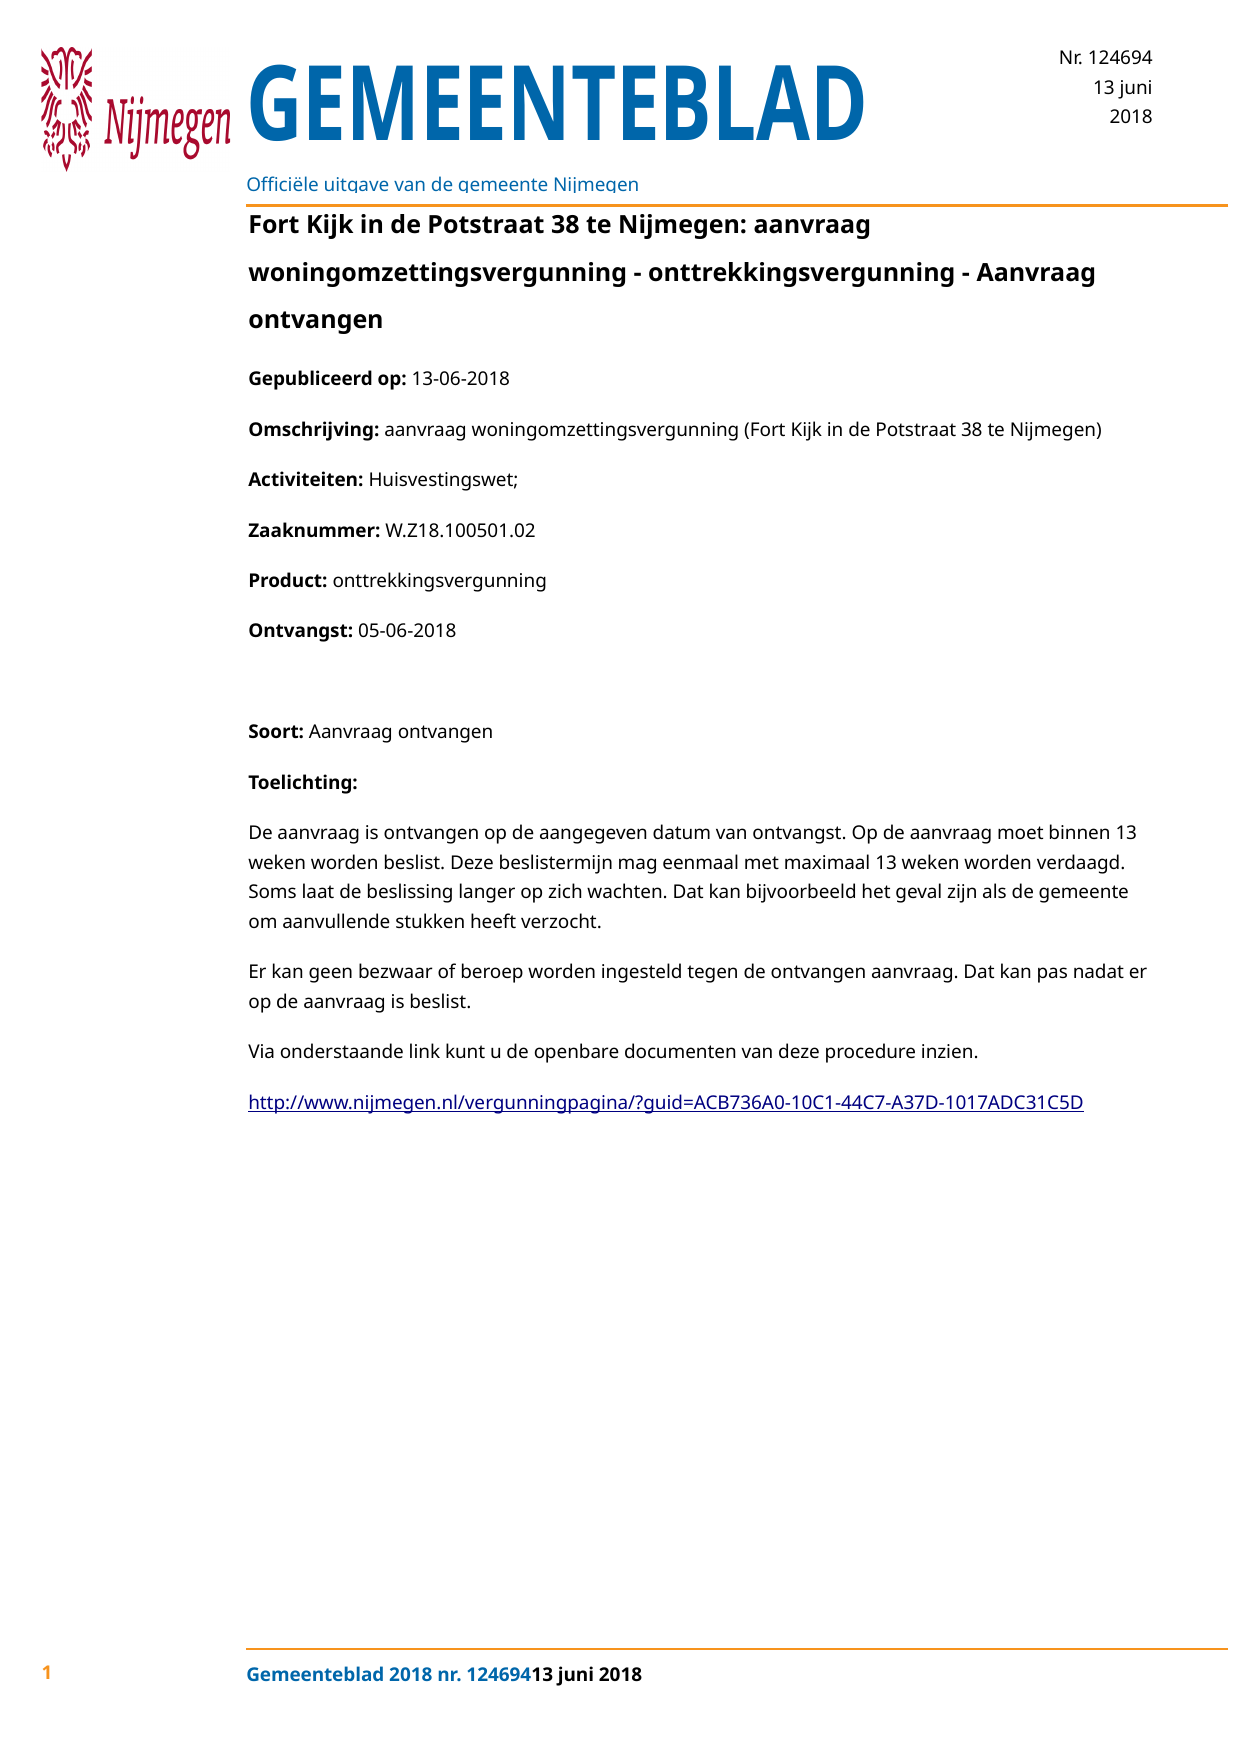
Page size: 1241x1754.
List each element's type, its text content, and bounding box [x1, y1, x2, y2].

text Zaaknummer: W.Z18.100501.02 [248, 517, 1152, 542]
text Gepubliceerd op: 13-06-2018 [248, 366, 1152, 391]
text Er kan geen bezwaar of beroep worden ingesteld tegen de ontvangen aanvraag. Dat kan pas nadat er op de aanvraag is beslist. [248, 958, 1152, 1014]
text Soort: Aanvraag ontvangen [248, 718, 1152, 744]
text De aanvraag is ontvangen op de aangegeven datum van ontvangst. Op de aanvraag moet binnen 13 weken worden beslist. Deze beslistermijn mag eenmaal met maximaal 13 weken worden verdaagd. Soms laat de beslissing langer op zich wachten. Dat kan bijvoorbeeld het geval zijn als de gemeente om aanvullende stukken heeft verzocht. [248, 819, 1152, 934]
text Product: onttrekkingsvergunning [248, 567, 1152, 593]
text Activiteiten: Huisvestingswet; [248, 466, 1152, 492]
text Via onderstaande link kunt u de openbare documenten van deze procedure inzien. [248, 1038, 1152, 1064]
text Toelichting: [248, 769, 1152, 794]
text http://www.nijmegen.nl/vergunningpagina/?guid=ACB736A0-10C1-44C7-A37D-1017ADC31C5D [248, 1089, 1152, 1114]
text Omschrijving: aanvraag woningomzettingsvergunning (Fort Kijk in de Potstraat 38 te Nijmegen) [248, 416, 1152, 442]
picture [41, 47, 231, 172]
text Ontvangst: 05-06-2018 [248, 618, 1152, 643]
text Fort Kijk in de Potstraat 38 te Nijmegen: aanvraag woningomzettingsvergunning - onttrekkingsvergunning - Aanvraag ontvangen [248, 207, 1152, 336]
